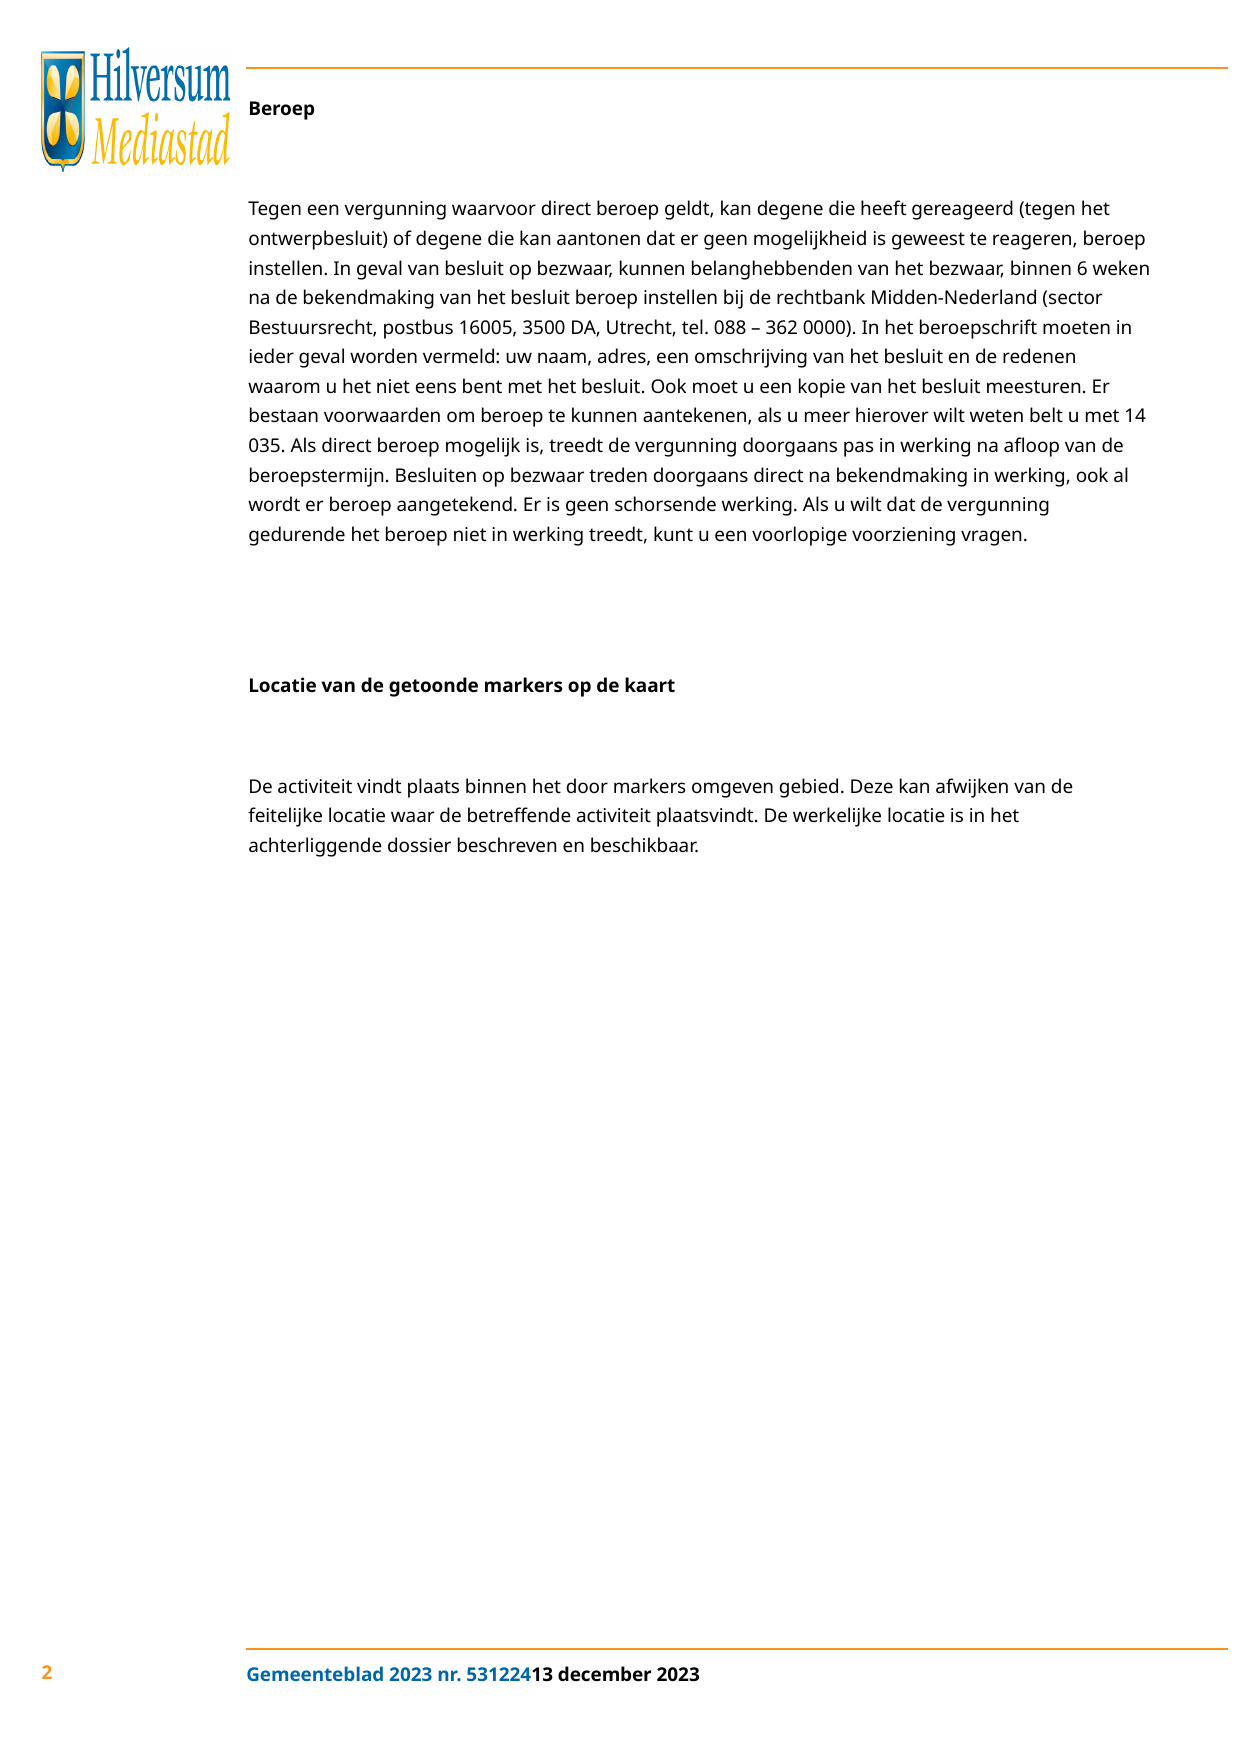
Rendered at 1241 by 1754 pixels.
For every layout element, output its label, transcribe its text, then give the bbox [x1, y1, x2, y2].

text Beroep [248, 95, 1152, 121]
text Locatie van de getoonde markers op de kaart [248, 672, 1152, 698]
text Tegen een vergunning waarvoor direct beroep geldt, kan degene die heeft gereageerd (tegen het ontwerpbesluit) of degene die kan aantonen dat er geen mogelijkheid is geweest te reageren, beroep instellen. In geval van besluit op bezwaar, kunnen belanghebbenden van het bezwaar, binnen 6 weken na de bekendmaking van het besluit beroep instellen bij de rechtbank Midden-Nederland (sector Bestuursrecht, postbus 16005, 3500 DA, Utrecht, tel. 088 – 362 0000). In het beroepschrift moeten in ieder geval worden vermeld: uw naam, adres, een omschrijving van het besluit en de redenen waarom u het niet eens bent met het besluit. Ook moet u een kopie van het besluit meesturen. Er bestaan voorwaarden om beroep te kunnen aantekenen, als u meer hierover wilt weten belt u met 14 035. Als direct beroep mogelijk is, treedt de vergunning doorgaans pas in werking na afloop van de beroepstermijn. Besluiten op bezwaar treden doorgaans direct na bekendmaking in werking, ook al wordt er beroep aangetekend. Er is geen schorsende werking. Als u wilt dat de vergunning gedurende het beroep niet in werking treedt, kunt u een voorlopige voorziening vragen. [248, 196, 1152, 547]
text De activiteit vindt plaats binnen het door markers omgeven gebied. Deze kan afwijken van de feitelijke locatie waar de betreffende activiteit plaatsvindt. De werkelijke locatie is in het achterliggende dossier beschreven en beschikbaar. [248, 773, 1152, 858]
picture [41, 47, 231, 172]
